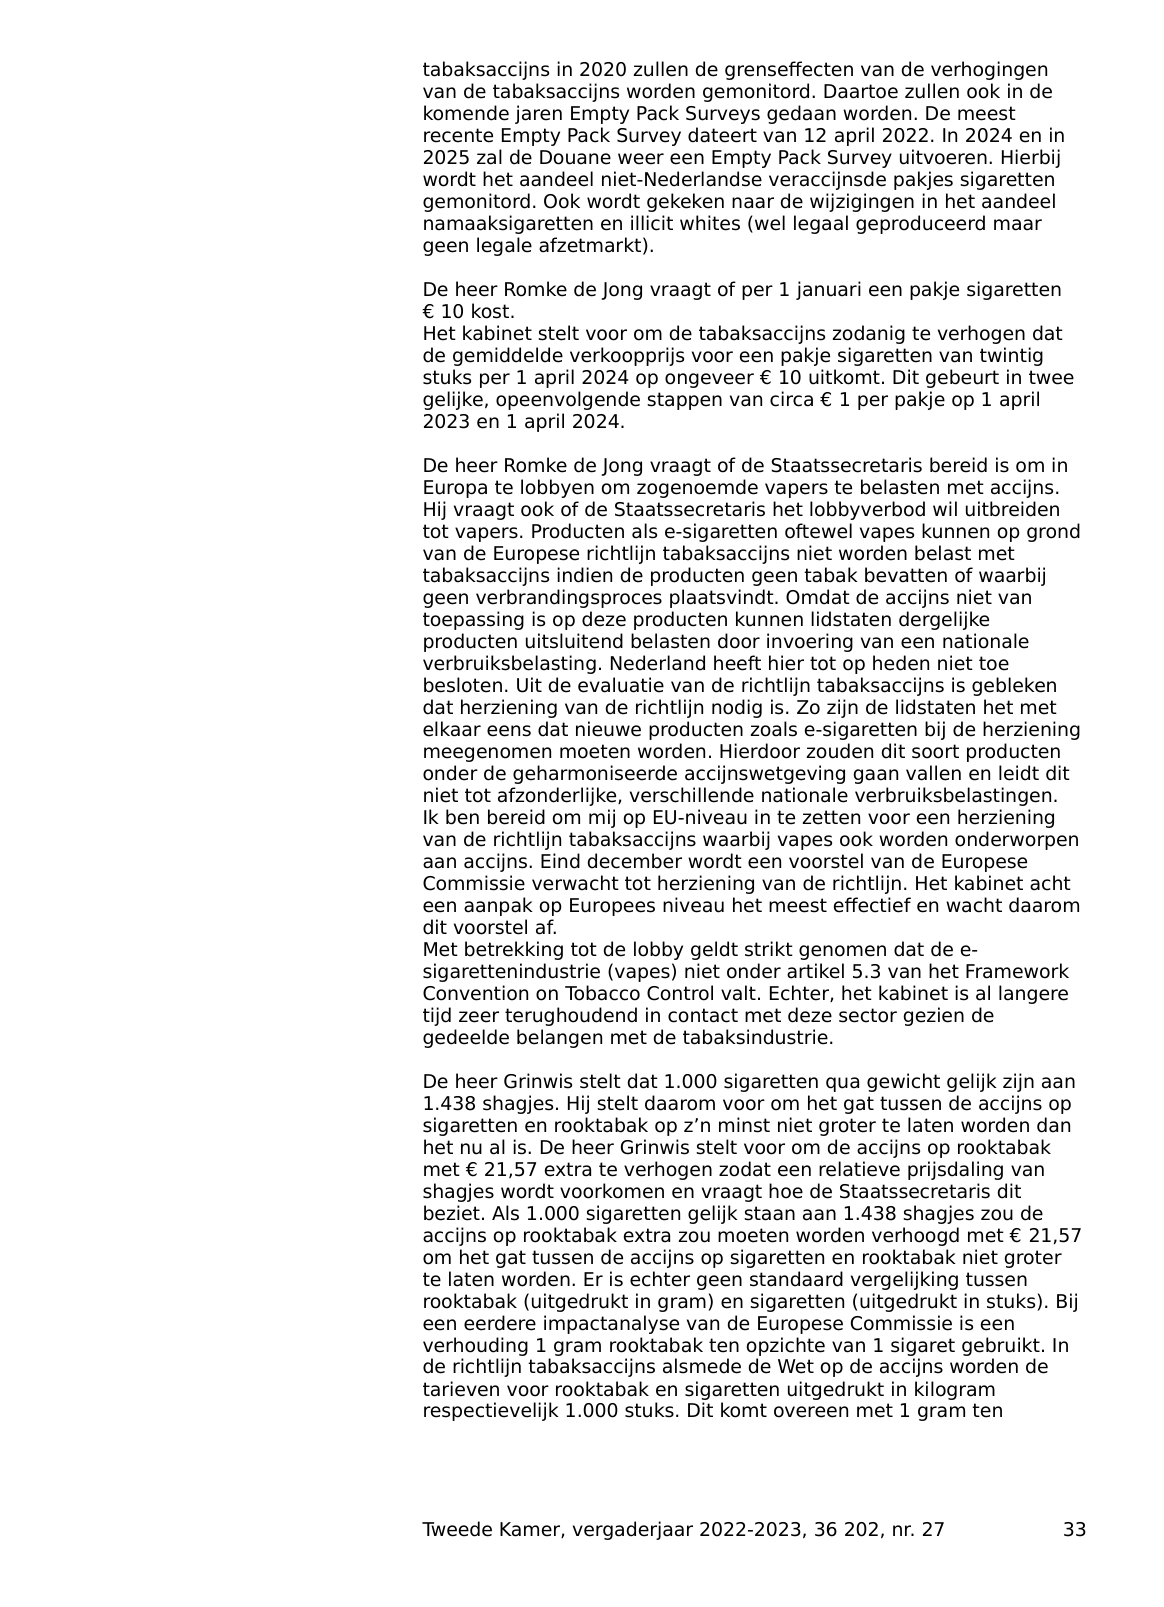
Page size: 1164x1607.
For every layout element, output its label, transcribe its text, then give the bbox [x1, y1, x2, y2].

text De heer Grinwis stelt dat 1.000 sigaretten qua gewicht gelijk zijn aan 1.438 shagjes. Hij stelt daarom voor om het gat tussen de accijns op sigaretten en rooktabak op z’n minst niet groter te laten worden dan het nu al is. De heer Grinwis stelt voor om de accijns op rooktabak met € 21,57 extra te verhogen zodat een relatieve prijsdaling van shagjes wordt voorkomen en vraagt hoe de Staatssecretaris dit beziet. Als 1.000 sigaretten gelijk staan aan 1.438 shagjes zou de accijns op rooktabak extra zou moeten worden verhoogd met € 21,57 om het gat tussen de accijns op sigaretten en rooktabak niet groter te laten worden. Er is echter geen standaard vergelijking tussen rooktabak (uitgedrukt in gram) en sigaretten (uitgedrukt in stuks). Bij een eerdere impactanalyse van de Europese Commissie is een verhouding 1 gram rooktabak ten opzichte van 1 sigaret gebruikt. In de richtlijn tabaksaccijns alsmede de Wet op de accijns worden de tarieven voor rooktabak en sigaretten uitgedrukt in kilogram respectievelijk 1.000 stuks. Dit komt overeen met 1 gram ten [422, 1071, 1087, 1422]
text De heer Romke de Jong vraagt of de Staatssecretaris bereid is om in Europa te lobbyen om zogenoemde vapers te belasten met accijns. Hij vraagt ook of de Staatssecretaris het lobbyverbod wil uitbreiden tot vapers. Producten als e-sigaretten oftewel vapes kunnen op grond van de Europese richtlijn tabaksaccijns niet worden belast met tabaksaccijns indien de producten geen tabak bevatten of waarbij geen verbrandingsproces plaatsvindt. Omdat de accijns niet van toepassing is op deze producten kunnen lidstaten dergelijke producten uitsluitend belasten door invoering van een nationale verbruiksbelasting. Nederland heeft hier tot op heden niet toe besloten. Uit de evaluatie van de richtlijn tabaksaccijns is gebleken dat herziening van de richtlijn nodig is. Zo zijn de lidstaten het met elkaar eens dat nieuwe producten zoals e-sigaretten bij de herziening meegenomen moeten worden. Hierdoor zouden dit soort producten onder de geharmoniseerde accijnswetgeving gaan vallen en leidt dit niet tot afzonderlijke, verschillende nationale verbruiksbelastingen. [422, 455, 1087, 807]
text Ik ben bereid om mij op EU-niveau in te zetten voor een herziening van de richtlijn tabaksaccijns waarbij vapes ook worden onderworpen aan accijns. Eind december wordt een voorstel van de Europese Commissie verwacht tot herziening van de richtlijn. Het kabinet acht een aanpak op Europees niveau het meest effectief en wacht daarom dit voorstel af. [422, 807, 1087, 939]
text Het kabinet stelt voor om de tabaksaccijns zodanig te verhogen dat de gemiddelde verkoopprijs voor een pakje sigaretten van twintig stuks per 1 april 2024 op ongeveer € 10 uitkomt. Dit gebeurt in twee gelijke, opeenvolgende stappen van circa € 1 per pakje op 1 april 2023 en 1 april 2024. [422, 323, 1087, 433]
text tabaksaccijns in 2020 zullen de grenseffecten van de verhogingen van de tabaksaccijns worden gemonitord. Daartoe zullen ook in de komende jaren Empty Pack Surveys gedaan worden. De meest recente Empty Pack Survey dateert van 12 april 2022. In 2024 en in 2025 zal de Douane weer een Empty Pack Survey uitvoeren. Hierbij wordt het aandeel niet-Nederlandse veraccijnsde pakjes sigaretten gemonitord. Ook wordt gekeken naar de wijzigingen in het aandeel namaaksigaretten en illicit whites (wel legaal geproduceerd maar geen legale afzetmarkt). [422, 59, 1087, 257]
text De heer Romke de Jong vraagt of per 1 januari een pakje sigaretten € 10 kost. [422, 279, 1087, 323]
text Met betrekking tot de lobby geldt strikt genomen dat de e-sigarettenindustrie (vapes) niet onder artikel 5.3 van het Framework Convention on Tobacco Control valt. Echter, het kabinet is al langere tijd zeer terughoudend in contact met deze sector gezien de gedeelde belangen met de tabaksindustrie. [422, 939, 1087, 1048]
